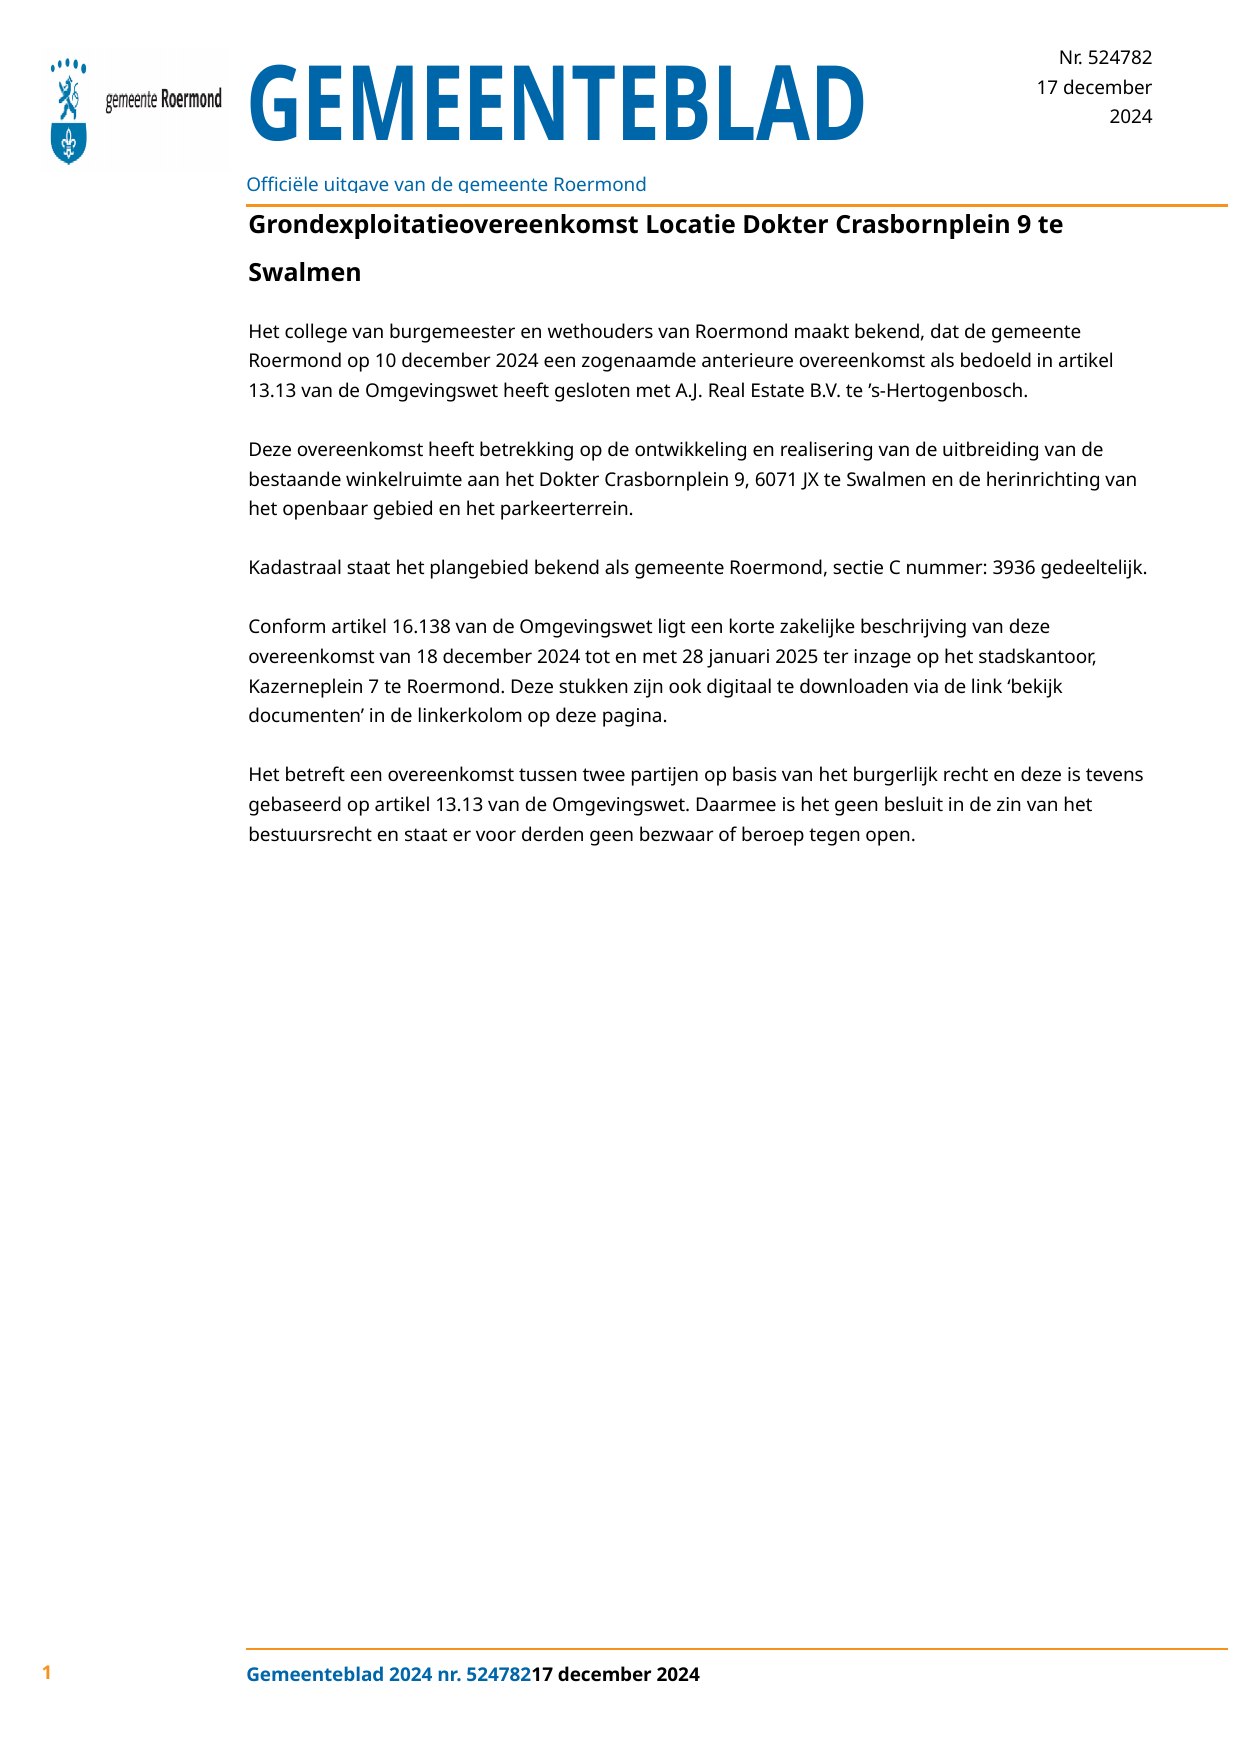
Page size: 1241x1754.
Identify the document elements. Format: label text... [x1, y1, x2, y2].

text Het college van burgemeester en wethouders van Roermond maakt bekend, dat de gemeente Roermond op 10 december 2024 een zogenaamde anterieure overeenkomst als bedoeld in artikel 13.13 van de Omgevingswet heeft gesloten met A.J. Real Estate B.V. te ’s-Hertogenbosch. [248, 318, 1152, 403]
picture [41, 47, 231, 172]
text Kadastraal staat het plangebied bekend als gemeente Roermond, sectie C nummer: 3936 gedeeltelijk. [248, 554, 1152, 580]
text Het betreft een overeenkomst tussen twee partijen op basis van het burgerlijk recht en deze is tevens gebaseerd op artikel 13.13 van de Omgevingswet. Daarmee is het geen besluit in de zin van het bestuursrecht en staat er voor derden geen bezwaar of beroep tegen open. [248, 762, 1152, 847]
text Grondexploitatieovereenkomst Locatie Dokter Crasbornplein 9 te Swalmen [248, 207, 1152, 288]
text Deze overeenkomst heeft betrekking op de ontwikkeling en realisering van de uitbreiding van de bestaande winkelruimte aan het Dokter Crasbornplein 9, 6071 JX te Swalmen en de herinrichting van het openbaar gebied en het parkeerterrein. [248, 436, 1152, 521]
text Conform artikel 16.138 van de Omgevingswet ligt een korte zakelijke beschrijving van deze overeenkomst van 18 december 2024 tot en met 28 januari 2025 ter inzage op het stadskantoor, Kazerneplein 7 te Roermond. Deze stukken zijn ook digitaal te downloaden via de link ‘bekijk documenten’ in de linkerkolom op deze pagina. [248, 614, 1152, 728]
